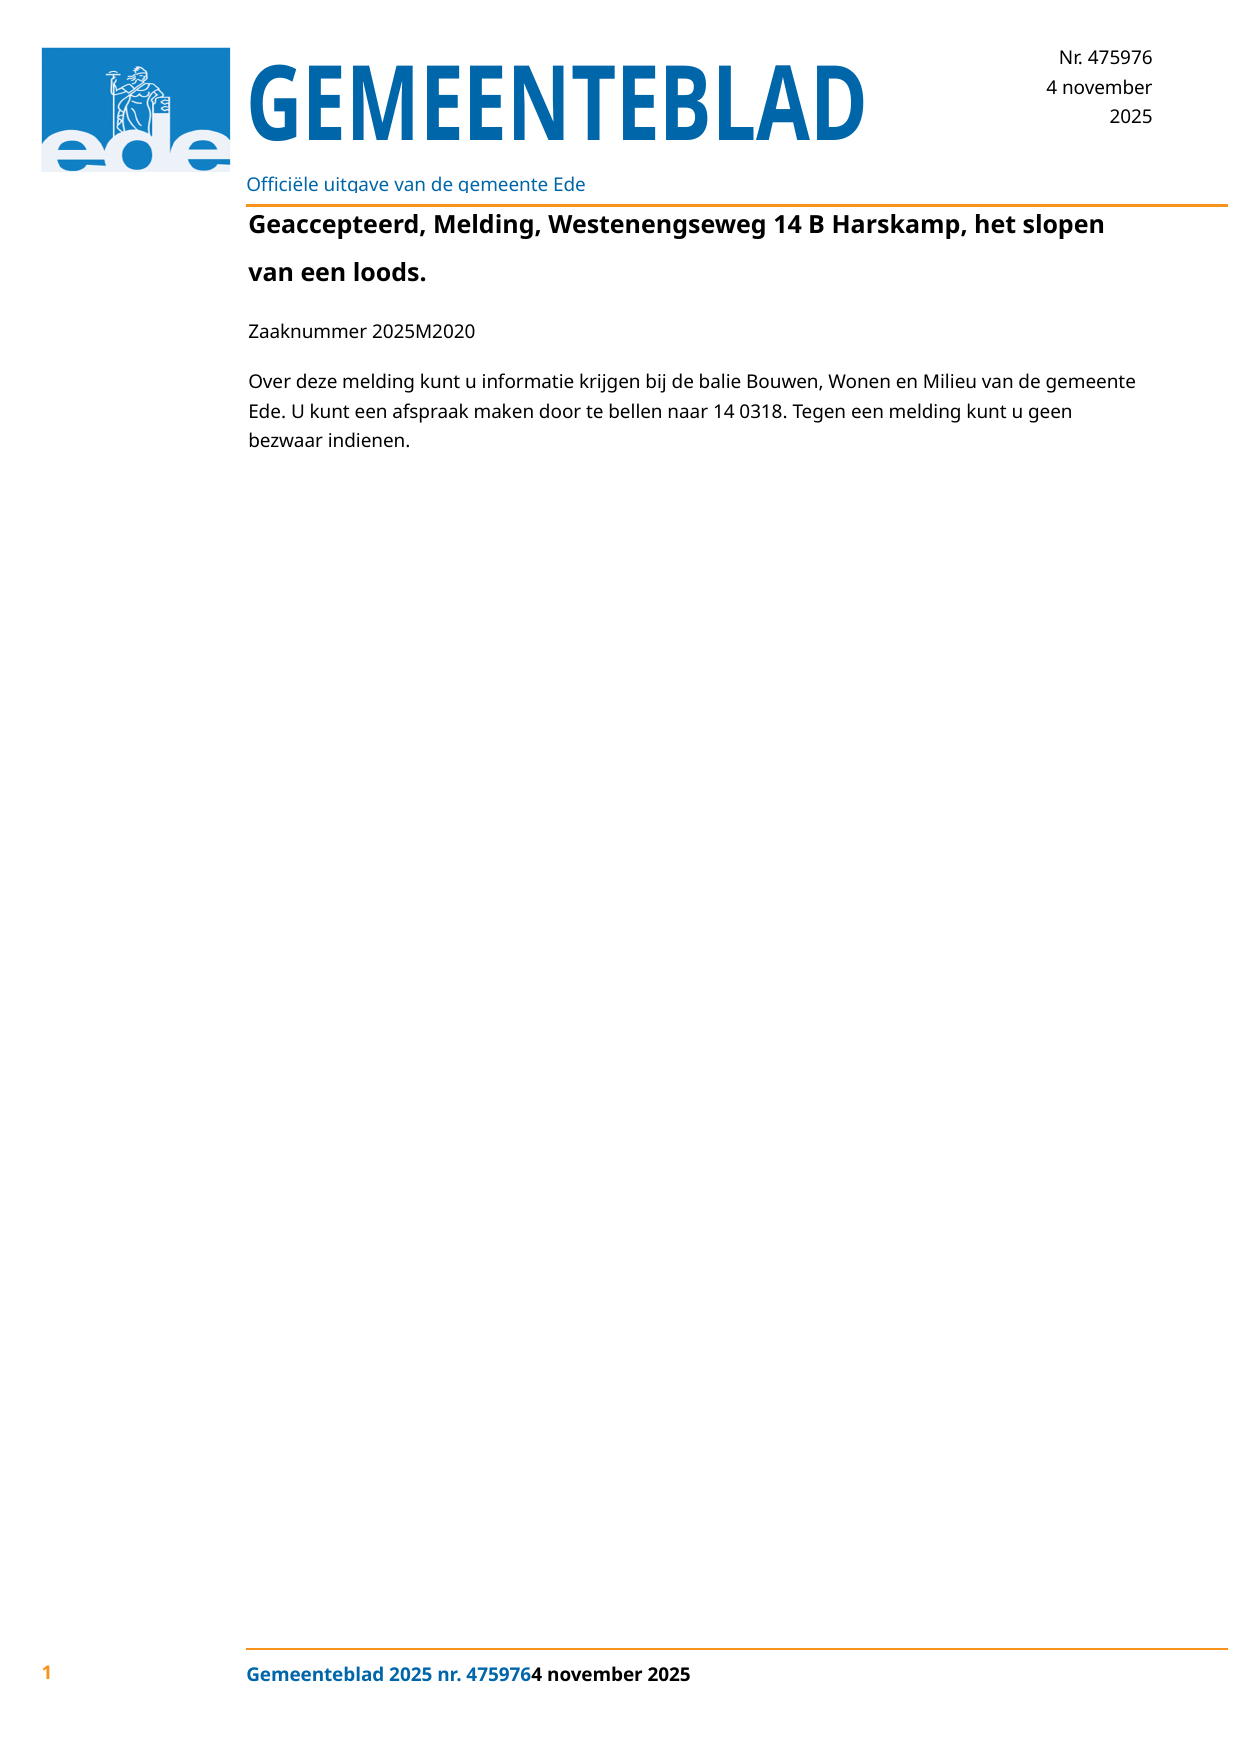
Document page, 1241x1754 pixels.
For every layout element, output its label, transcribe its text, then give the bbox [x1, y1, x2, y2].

picture [41, 47, 231, 172]
text Over deze melding kunt u informatie krijgen bij de balie Bouwen, Wonen en Milieu van de gemeente Ede. U kunt een afspraak maken door te bellen naar 14 0318. Tegen een melding kunt u geen bezwaar indienen. [248, 368, 1152, 453]
text Geaccepteerd, Melding, Westenengseweg 14 B Harskamp, het slopen van een loods. [248, 207, 1152, 288]
text Zaaknummer 2025M2020 [248, 318, 1152, 344]
